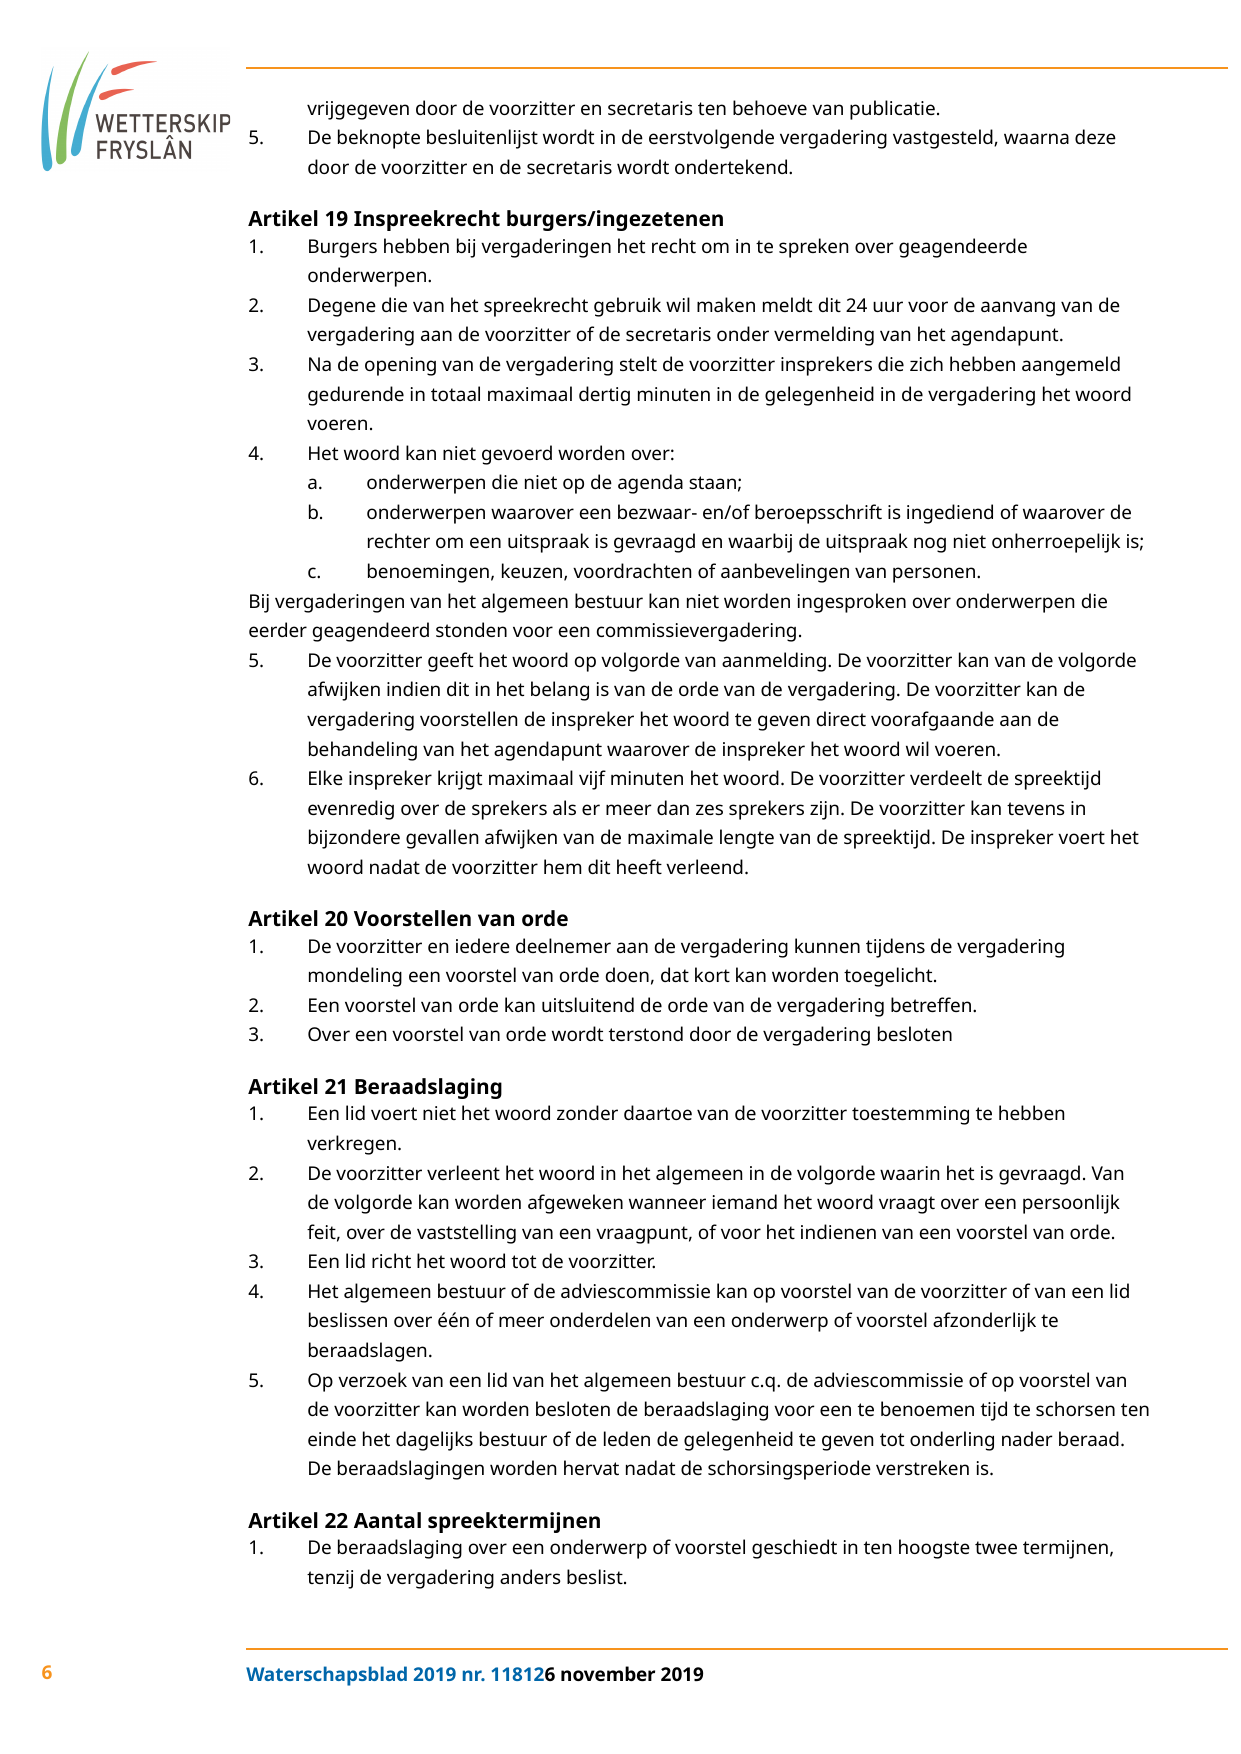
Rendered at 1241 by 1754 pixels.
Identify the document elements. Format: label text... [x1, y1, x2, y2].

list Een lid richt het woord tot de voorzitter. [248, 1248, 1152, 1274]
list Burgers hebben bij vergaderingen het recht om in te spreken over geagendeerde onderwerpen. [248, 233, 1152, 288]
list Een voorstel van orde kan uitsluitend de orde van de vergadering betreffen. [248, 992, 1152, 1018]
list Het algemeen bestuur of de adviescommissie kan op voorstel van de voorzitter of van een lid beslissen over één of meer onderdelen van een onderwerp of voorstel afzonderlijk te beraadslagen. [248, 1278, 1152, 1363]
list onderwerpen waarover een bezwaar- en/of beroepsschrift is ingediend of waarover de rechter om een uitspraak is gevraagd en waarbij de uitspraak nog niet onherroepelijk is; [307, 499, 1152, 554]
list Het woord kan niet gevoerd worden over: [248, 440, 1152, 466]
list Degene die van het spreekrecht gebruik wil maken meldt dit 24 uur voor de aanvang van de vergadering aan de voorzitter of de secretaris onder vermelding van het agendapunt. [248, 292, 1152, 347]
list Op verzoek van een lid van het algemeen bestuur c.q. de adviescommissie of op voorstel van de voorzitter kan worden besloten de beraadslaging voor een te benoemen tijd te schorsen ten einde het dagelijks bestuur of de leden de gelegenheid te geven tot onderling nader beraad. De beraadslagingen worden hervat nadat de schorsingsperiode verstreken is. [248, 1367, 1152, 1481]
text Bij vergaderingen van het algemeen bestuur kan niet worden ingesproken over onderwerpen die eerder geagendeerd stonden voor een commissievergadering. [248, 588, 1152, 643]
text Artikel 19 Inspreekrecht burgers/ingezetenen [248, 204, 1152, 233]
list De voorzitter geeft het woord op volgorde van aanmelding. De voorzitter kan van de volgorde afwijken indien dit in het belang is van de orde van de vergadering. De voorzitter kan de vergadering voorstellen de inspreker het woord te geven direct voorafgaande aan de behandeling van het agendapunt waarover de inspreker het woord wil voeren. [248, 647, 1152, 761]
text Artikel 20 Voorstellen van orde [248, 904, 1152, 933]
list benoemingen, keuzen, voordrachten of aanbevelingen van personen. [307, 558, 1152, 584]
text Artikel 21 Beraadslaging [248, 1072, 1152, 1101]
list Een lid voert niet het woord zonder daartoe van de voorzitter toestemming te hebben verkregen. [248, 1101, 1152, 1156]
list De beknopte besluitenlijst wordt in de eerstvolgende vergadering vastgesteld, waarna deze door de voorzitter en de secretaris wordt ondertekend. [248, 124, 1152, 180]
list De voorzitter verleent het woord in het algemeen in de volgorde waarin het is gevraagd. Van de volgorde kan worden afgeweken wanneer iemand het woord vraagt over een persoonlijk feit, over de vaststelling van een vraagpunt, of voor het indienen van een voorstel van orde. [248, 1160, 1152, 1244]
list De voorzitter en iedere deelnemer aan de vergadering kunnen tijdens de vergadering mondeling een voorstel van orde doen, dat kort kan worden toegelicht. [248, 933, 1152, 988]
list onderwerpen die niet op de agenda staan; [307, 469, 1152, 495]
list vrijgegeven door de voorzitter en secretaris ten behoeve van publicatie. [248, 95, 1152, 121]
list De beraadslaging over een onderwerp of voorstel geschiedt in ten hoogste twee termijnen, tenzij de vergadering anders beslist. [248, 1534, 1152, 1590]
text Artikel 22 Aantal spreektermijnen [248, 1506, 1152, 1534]
list Na de opening van de vergadering stelt de voorzitter insprekers die zich hebben aangemeld gedurende in totaal maximaal dertig minuten in de gelegenheid in de vergadering het woord voeren. [248, 351, 1152, 436]
picture [41, 47, 231, 172]
list Elke inspreker krijgt maximaal vijf minuten het woord. De voorzitter verdeelt de spreektijd evenredig over de sprekers als er meer dan zes sprekers zijn. De voorzitter kan tevens in bijzondere gevallen afwijken van de maximale lengte van de spreektijd. De inspreker voert het woord nadat de voorzitter hem dit heeft verleend. [248, 765, 1152, 880]
list Over een voorstel van orde wordt terstond door de vergadering besloten [248, 1022, 1152, 1047]
